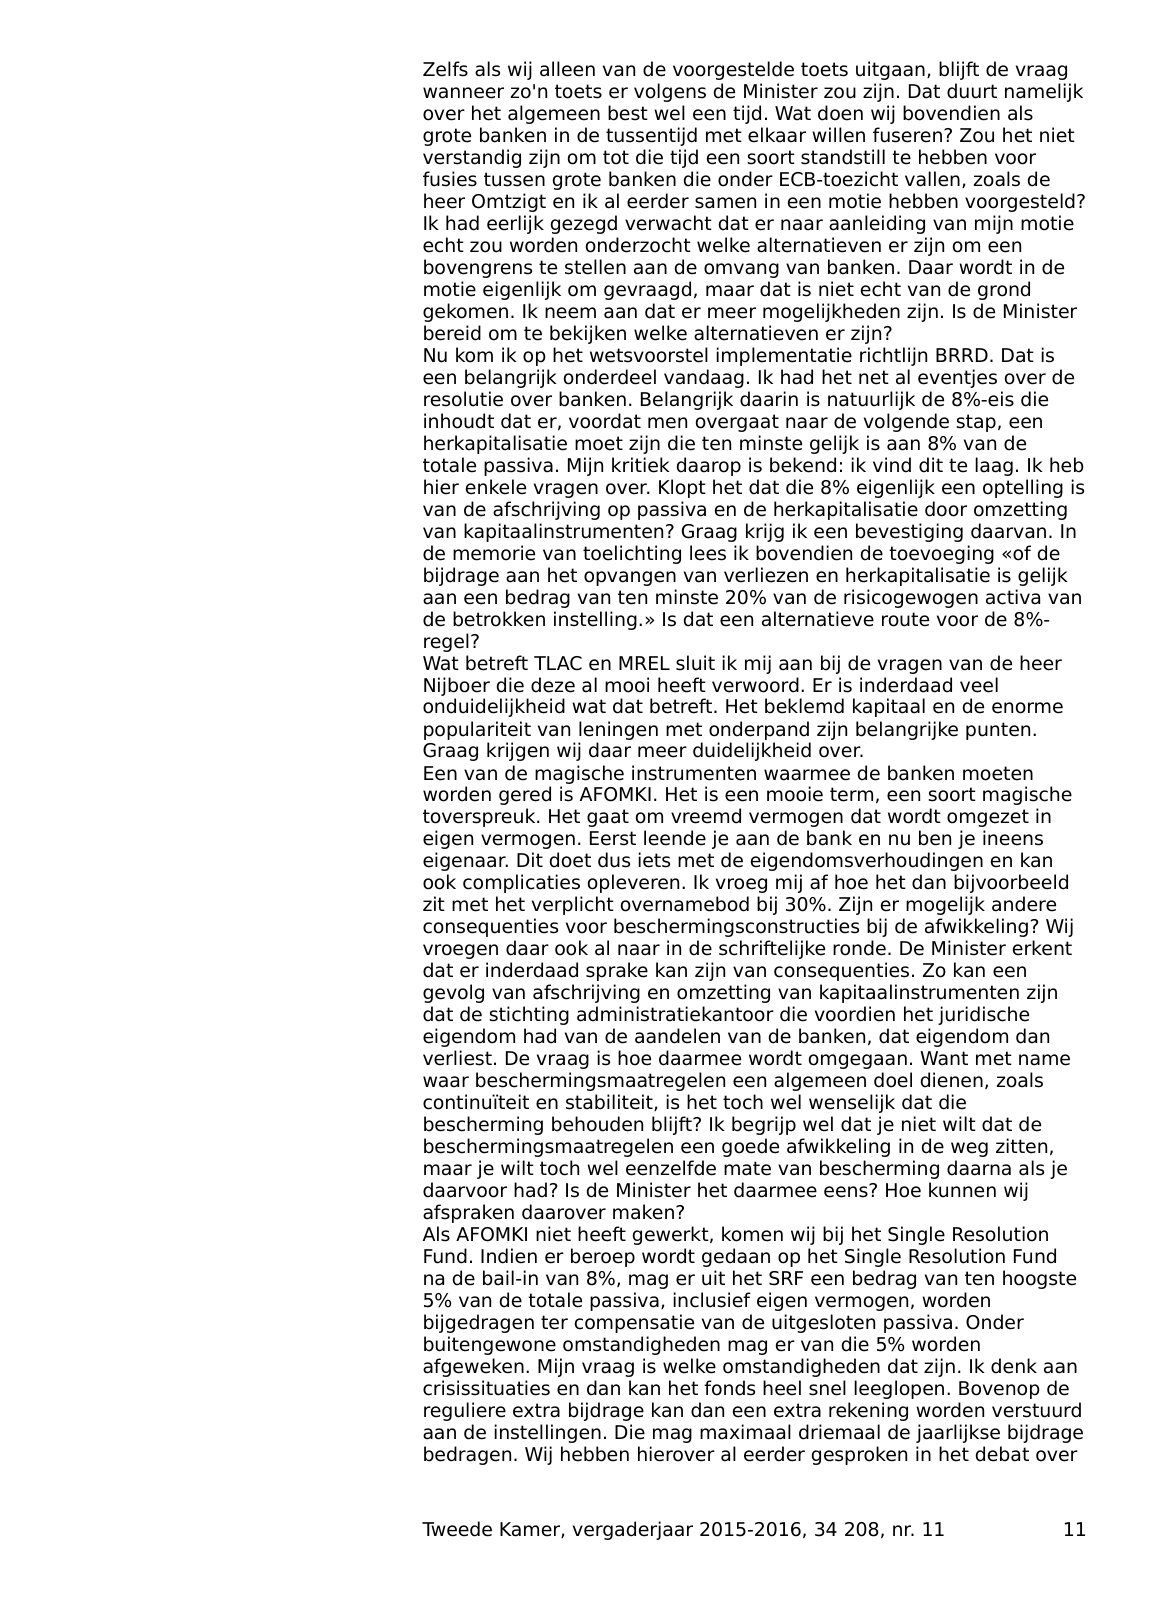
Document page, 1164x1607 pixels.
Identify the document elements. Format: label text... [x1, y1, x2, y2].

text Als AFOMKI niet heeft gewerkt, komen wij bij het Single Resolution Fund. Indien er beroep wordt gedaan op het Single Resolution Fund na de bail-in van 8%, mag er uit het SRF een bedrag van ten hoogste 5% van de totale passiva, inclusief eigen vermogen, worden bijgedragen ter compensatie van de uitgesloten passiva. Onder buitengewone omstandigheden mag er van die 5% worden afgeweken. Mijn vraag is welke omstandigheden dat zijn. Ik denk aan crisissituaties en dan kan het fonds heel snel leeglopen. Bovenop de reguliere extra bijdrage kan dan een extra rekening worden verstuurd aan de instellingen. Die mag maximaal driemaal de jaarlijkse bijdrage bedragen. Wij hebben hierover al eerder gesproken in het debat over [422, 1224, 1087, 1466]
text Zelfs als wij alleen van de voorgestelde toets uitgaan, blijft de vraag wanneer zo'n toets er volgens de Minister zou zijn. Dat duurt namelijk over het algemeen best wel een tijd. Wat doen wij bovendien als grote banken in de tussentijd met elkaar willen fuseren? Zou het niet verstandig zijn om tot die tijd een soort standstill te hebben voor fusies tussen grote banken die onder ECB-toezicht vallen, zoals de heer Omtzigt en ik al eerder samen in een motie hebben voorgesteld? Ik had eerlijk gezegd verwacht dat er naar aanleiding van mijn motie echt zou worden onderzocht welke alternatieven er zijn om een bovengrens te stellen aan de omvang van banken. Daar wordt in de motie eigenlijk om gevraagd, maar dat is niet echt van de grond gekomen. Ik neem aan dat er meer mogelijkheden zijn. Is de Minister bereid om te bekijken welke alternatieven er zijn? [422, 59, 1087, 345]
text Wat betreft TLAC en MREL sluit ik mij aan bij de vragen van de heer Nijboer die deze al mooi heeft verwoord. Er is inderdaad veel onduidelijkheid wat dat betreft. Het beklemd kapitaal en de enorme populariteit van leningen met onderpand zijn belangrijke punten. Graag krijgen wij daar meer duidelijkheid over. [422, 652, 1087, 762]
text Nu kom ik op het wetsvoorstel implementatie richtlijn BRRD. Dat is een belangrijk onderdeel vandaag. Ik had het net al eventjes over de resolutie over banken. Belangrijk daarin is natuurlijk de 8%-eis die inhoudt dat er, voordat men overgaat naar de volgende stap, een herkapitalisatie moet zijn die ten minste gelijk is aan 8% van de totale passiva. Mijn kritiek daarop is bekend: ik vind dit te laag. Ik heb hier enkele vragen over. Klopt het dat die 8% eigenlijk een optelling is van de afschrijving op passiva en de herkapitalisatie door omzetting van kapitaalinstrumenten? Graag krijg ik een bevestiging daarvan. In de memorie van toelichting lees ik bovendien de toevoeging «of de bijdrage aan het opvangen van verliezen en herkapitalisatie is gelijk aan een bedrag van ten minste 20% van de risicogewogen activa van de betrokken instelling.» Is dat een alternatieve route voor de 8%-regel? [422, 345, 1087, 652]
text Een van de magische instrumenten waarmee de banken moeten worden gered is AFOMKI. Het is een mooie term, een soort magische toverspreuk. Het gaat om vreemd vermogen dat wordt omgezet in eigen vermogen. Eerst leende je aan de bank en nu ben je ineens eigenaar. Dit doet dus iets met de eigendomsverhoudingen en kan ook complicaties opleveren. Ik vroeg mij af hoe het dan bijvoorbeeld zit met het verplicht overnamebod bij 30%. Zijn er mogelijk andere consequenties voor beschermingsconstructies bij de afwikkeling? Wij vroegen daar ook al naar in de schriftelijke ronde. De Minister erkent dat er inderdaad sprake kan zijn van consequenties. Zo kan een gevolg van afschrijving en omzetting van kapitaalinstrumenten zijn dat de stichting administratiekantoor die voordien het juridische eigendom had van de aandelen van de banken, dat eigendom dan verliest. De vraag is hoe daarmee wordt omgegaan. Want met name waar beschermingsmaatregelen een algemeen doel dienen, zoals continuïteit en stabiliteit, is het toch wel wenselijk dat die bescherming behouden blijft? Ik begrijp wel dat je niet wilt dat de beschermingsmaatregelen een goede afwikkeling in de weg zitten, maar je wilt toch wel eenzelfde mate van bescherming daarna als je daarvoor had? Is de Minister het daarmee eens? Hoe kunnen wij afspraken daarover maken? [422, 762, 1087, 1224]
